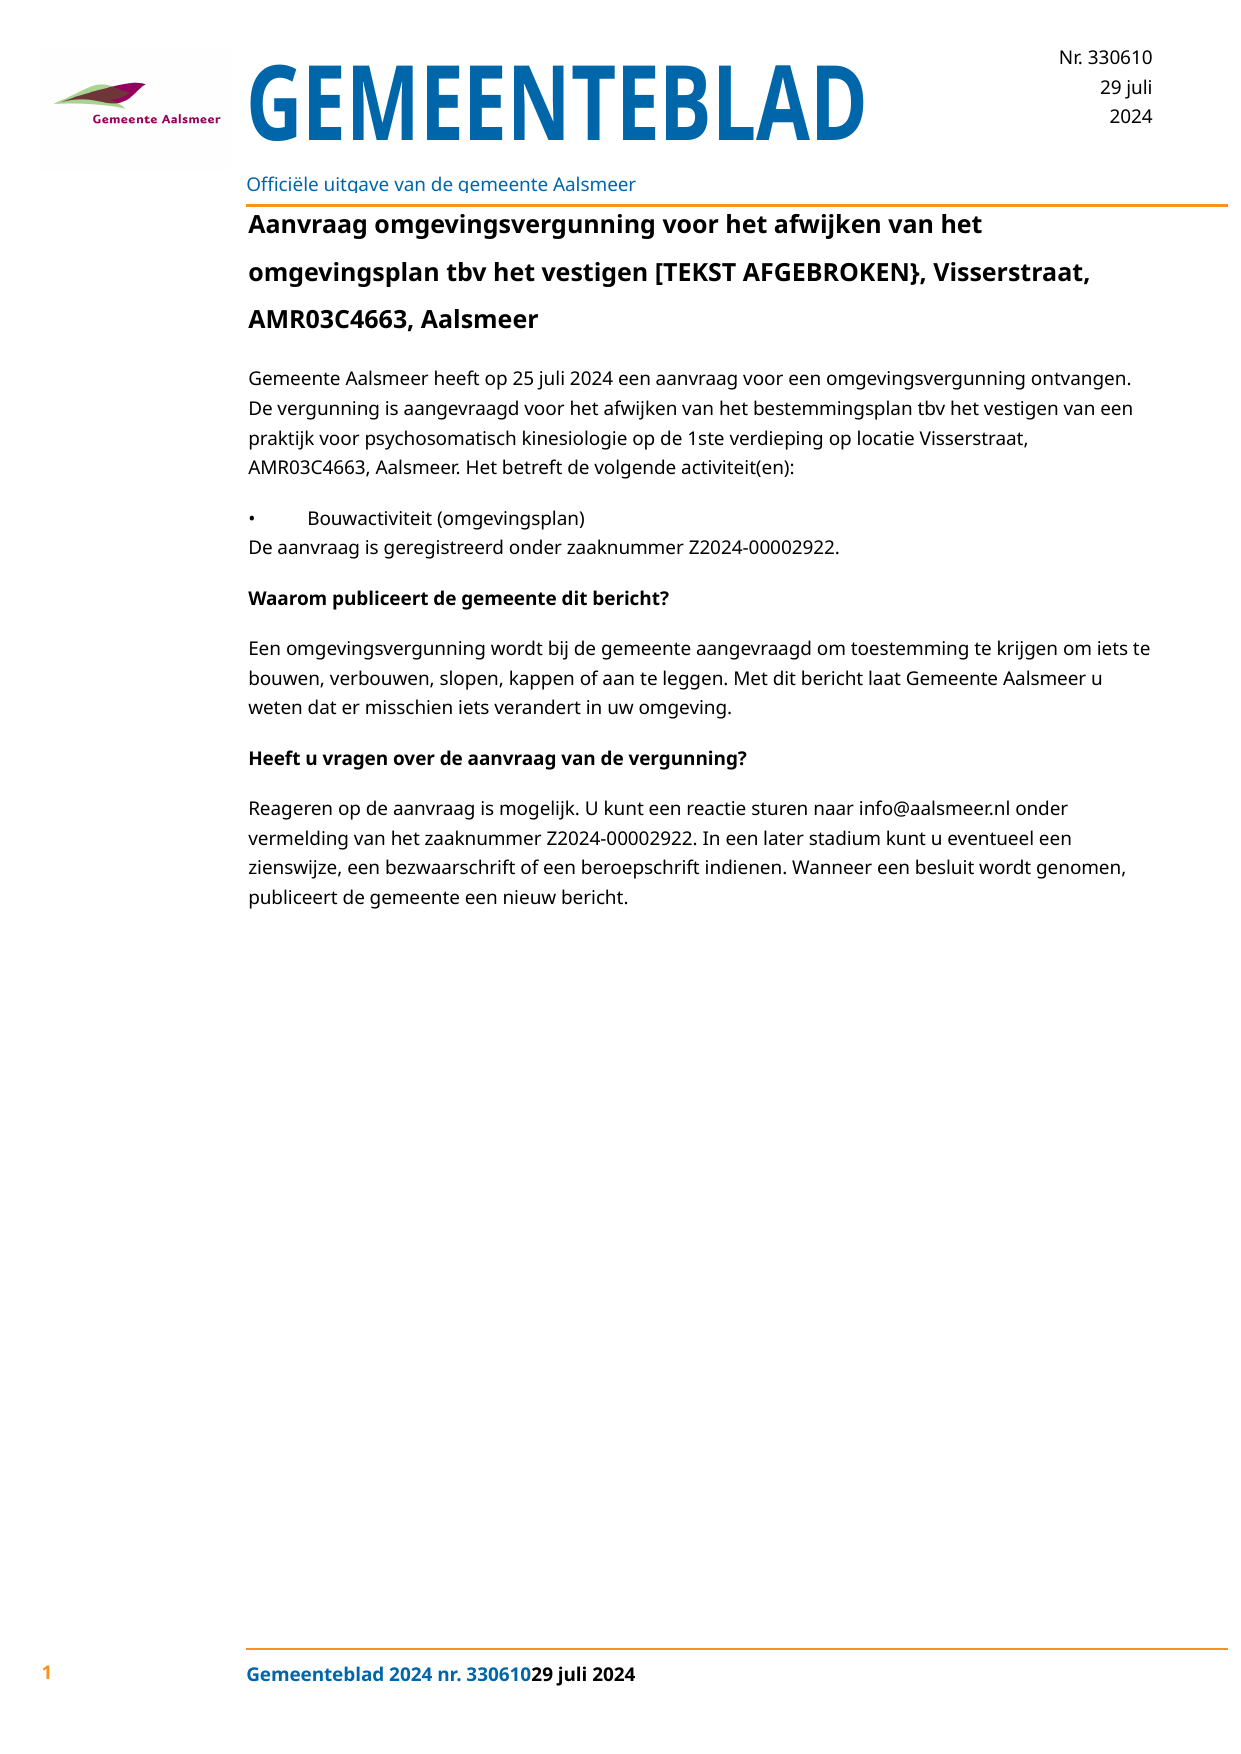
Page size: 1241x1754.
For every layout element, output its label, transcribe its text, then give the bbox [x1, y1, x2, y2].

text Gemeente Aalsmeer heeft op 25 juli 2024 een aanvraag voor een omgevingsvergunning ontvangen. De vergunning is aangevraagd voor het afwijken van het bestemmingsplan tbv het vestigen van een praktijk voor psychosomatisch kinesiologie op de 1ste verdieping op locatie Visserstraat, AMR03C4663, Aalsmeer. Het betreft de volgende activiteit(en): [248, 366, 1152, 480]
picture [41, 47, 231, 172]
text Heeft u vragen over de aanvraag van de vergunning? [248, 745, 1152, 770]
text Waarom publiceert de gemeente dit bericht? [248, 585, 1152, 610]
text Een omgevingsvergunning wordt bij de gemeente aangevraagd om toestemming te krijgen om iets te bouwen, verbouwen, slopen, kappen of aan te leggen. Met dit bericht laat Gemeente Aalsmeer u weten dat er misschien iets verandert in uw omgeving. [248, 635, 1152, 720]
text De aanvraag is geregistreerd onder zaaknummer Z2024-00002922. [248, 534, 1152, 560]
text Reageren op de aanvraag is mogelijk. U kunt een reactie sturen naar info@aalsmeer.nl onder vermelding van het zaaknummer Z2024-00002922. In een later stadium kunt u eventueel een zienswijze, een bezwaarschrift of een beroepschrift indienen. Wanneer een besluit wordt genomen, publiceert de gemeente een nieuw bericht. [248, 795, 1152, 909]
list Bouwactiviteit (omgevingsplan) [248, 505, 1152, 530]
text Aanvraag omgevingsvergunning voor het afwijken van het omgevingsplan tbv het vestigen [TEKST AFGEBROKEN}, Visserstraat, AMR03C4663, Aalsmeer [248, 207, 1152, 336]
